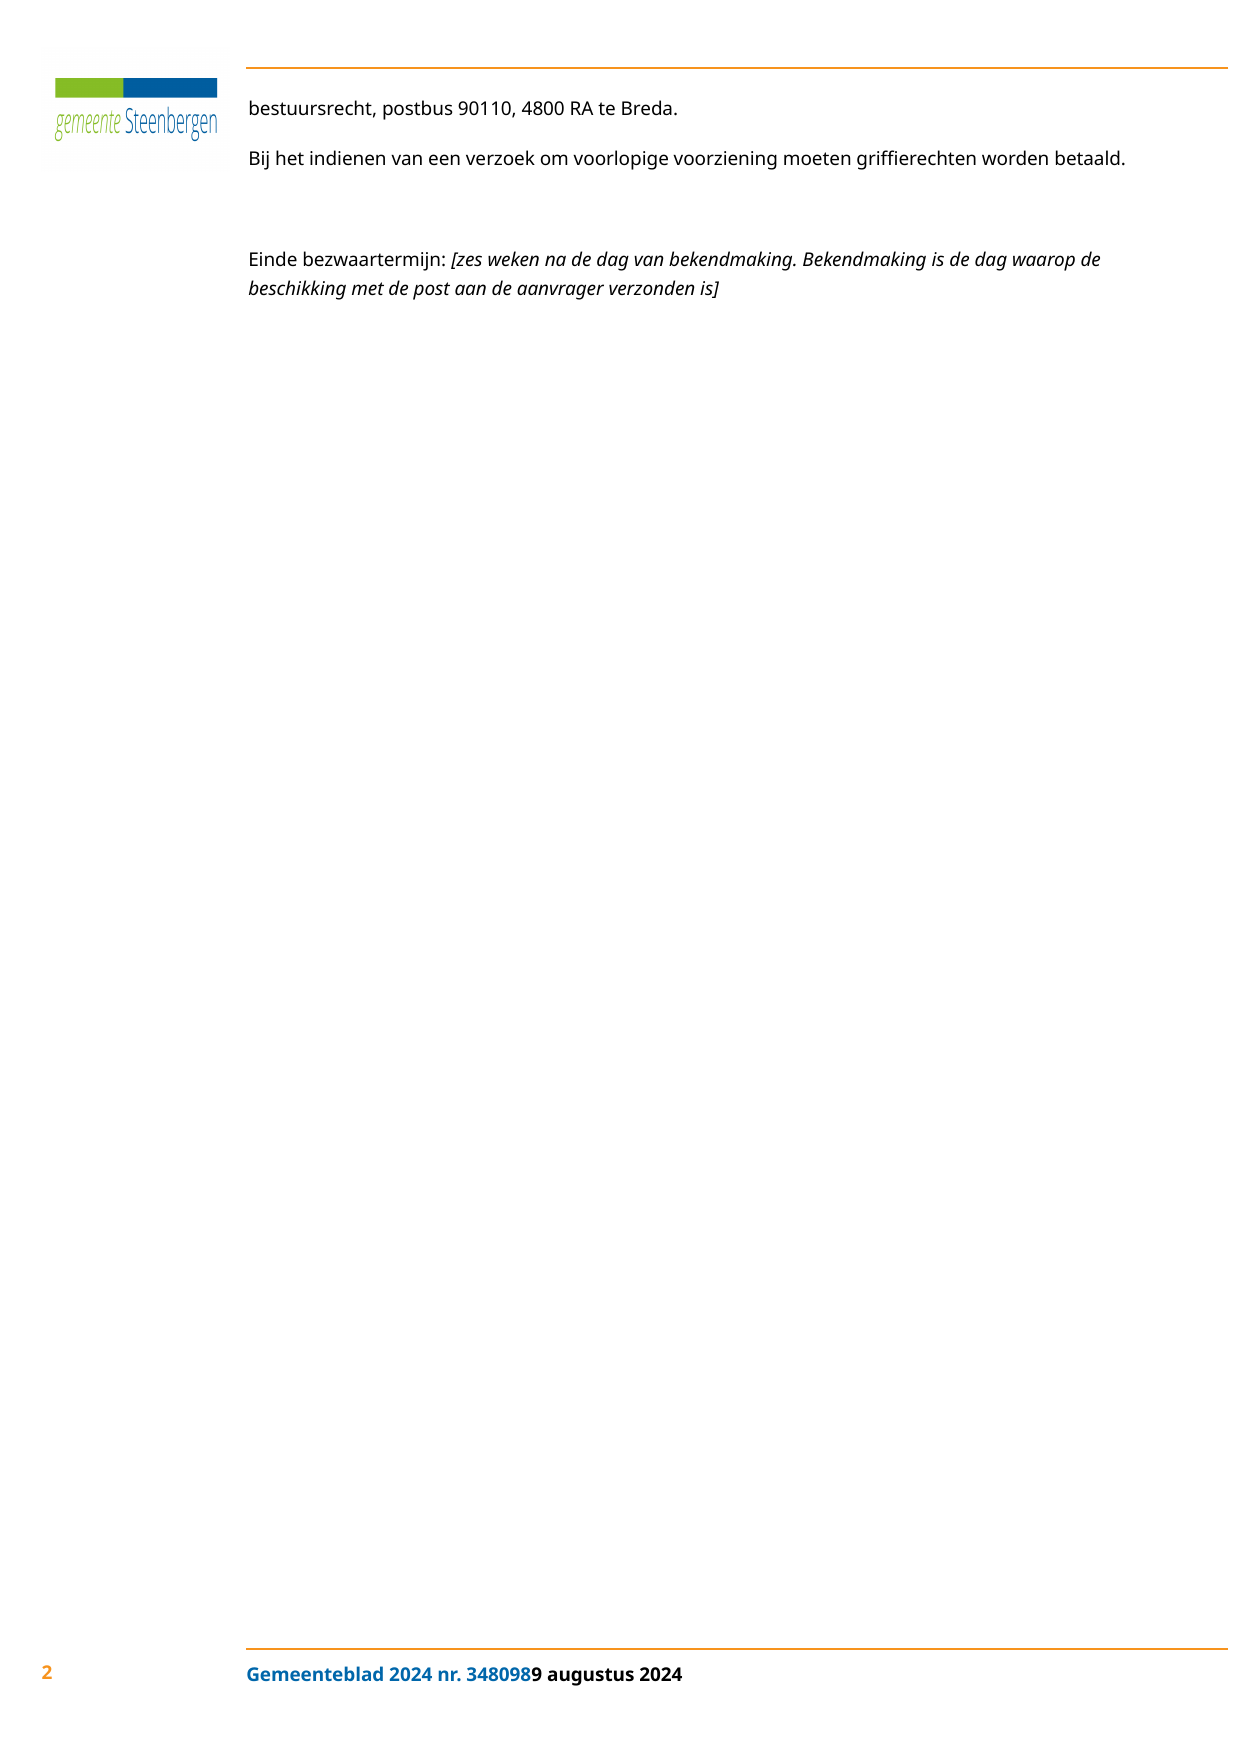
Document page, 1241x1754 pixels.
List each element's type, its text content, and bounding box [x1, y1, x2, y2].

text bestuursrecht, postbus 90110, 4800 RA te Breda. [248, 95, 1152, 121]
picture [41, 47, 231, 172]
text Einde bezwaartermijn: [zes weken na de dag van bekendmaking. Bekendmaking is de dag waarop de beschikking met de post aan de aanvrager verzonden is] [248, 246, 1152, 301]
text Bij het indienen van een verzoek om voorlopige voorziening moeten griffierechten worden betaald. [248, 145, 1152, 171]
